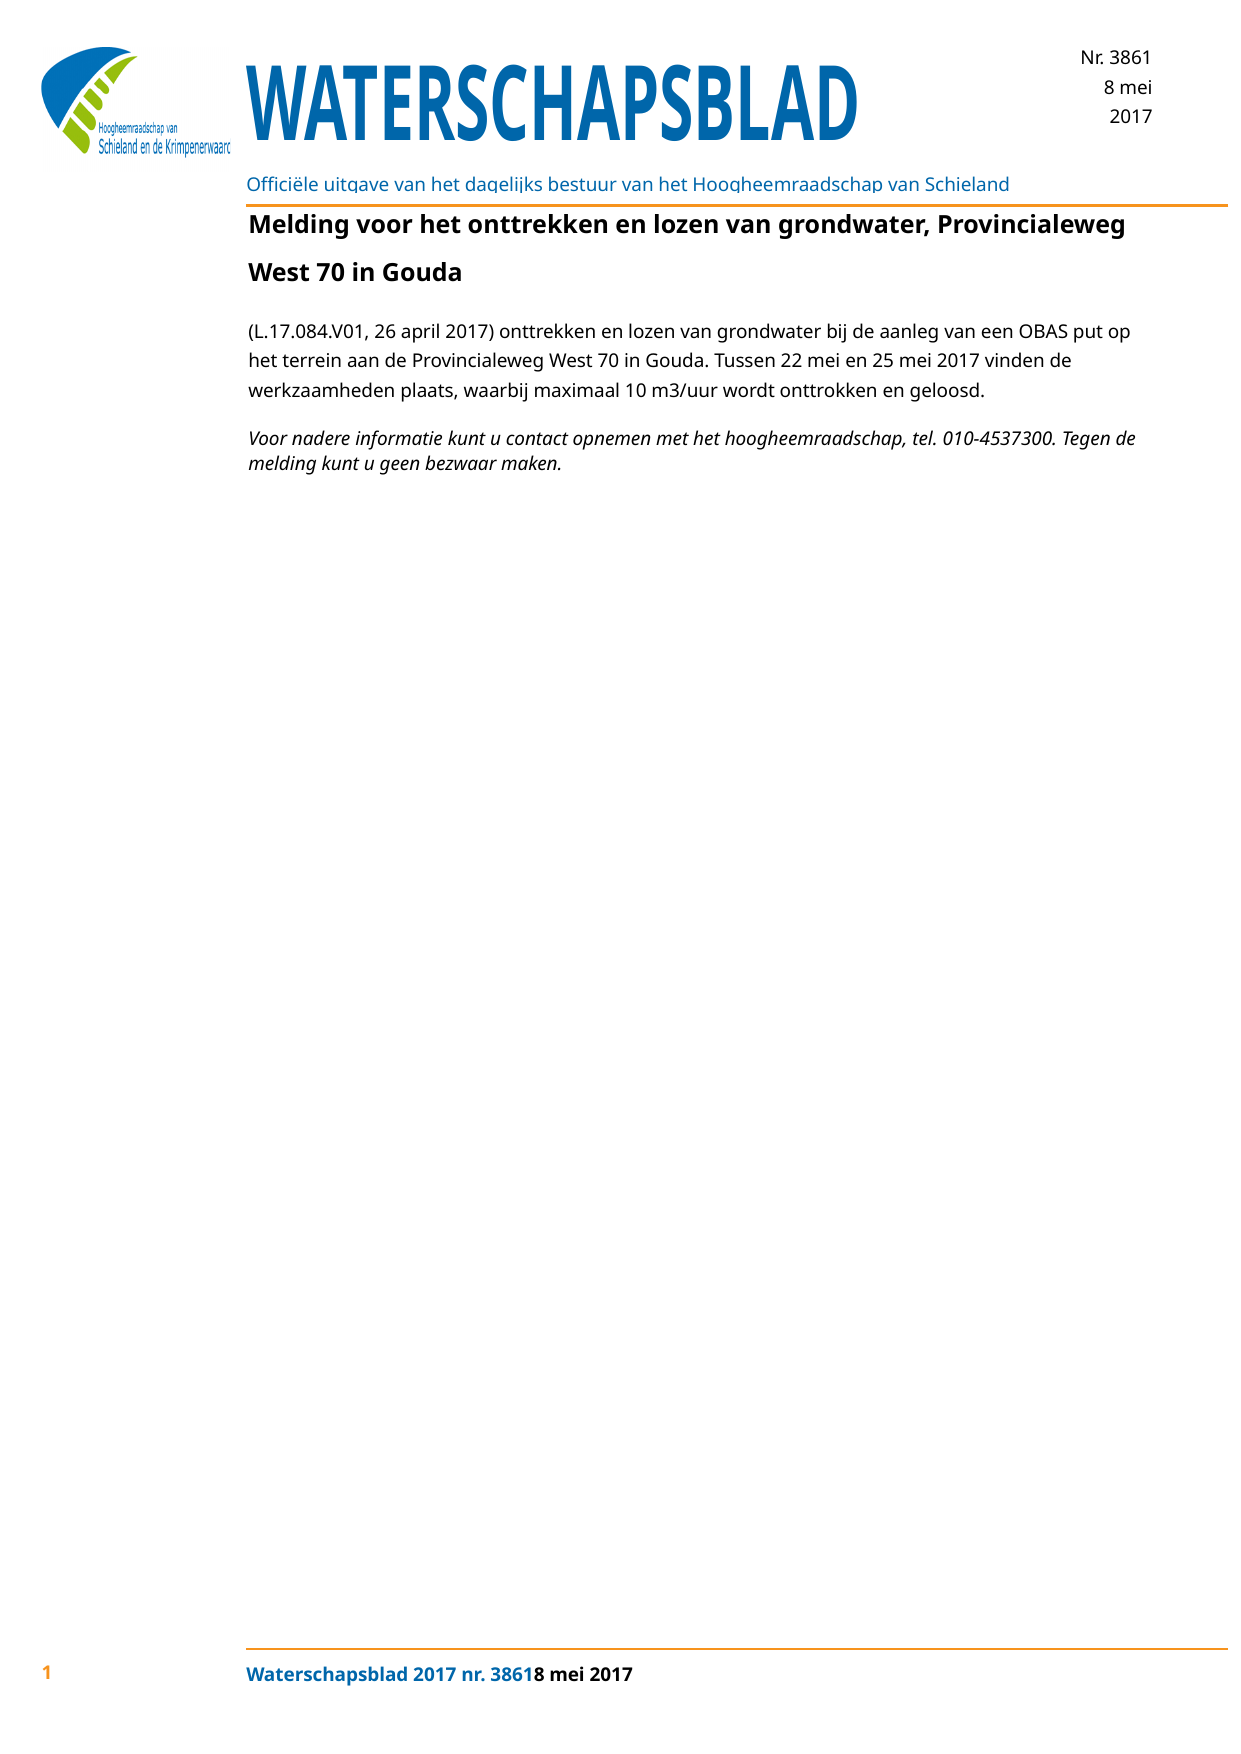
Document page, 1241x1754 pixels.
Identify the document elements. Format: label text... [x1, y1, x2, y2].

text Melding voor het onttrekken en lozen van grondwater, Provincialeweg West 70 in Gouda [248, 207, 1152, 288]
text (L.17.084.V01, 26 april 2017) onttrekken en lozen van grondwater bij de aanleg van een OBAS put op het terrein aan de Provincialeweg West 70 in Gouda. Tussen 22 mei en 25 mei 2017 vinden de werkzaamheden plaats, waarbij maximaal 10 m3/uur wordt onttrokken en geloosd. [248, 318, 1152, 403]
text Voor nadere informatie kunt u contact opnemen met het hoogheemraadschap, tel. 010-4537300. Tegen de melding kunt u geen bezwaar maken. [248, 425, 1152, 476]
picture [41, 47, 231, 172]
